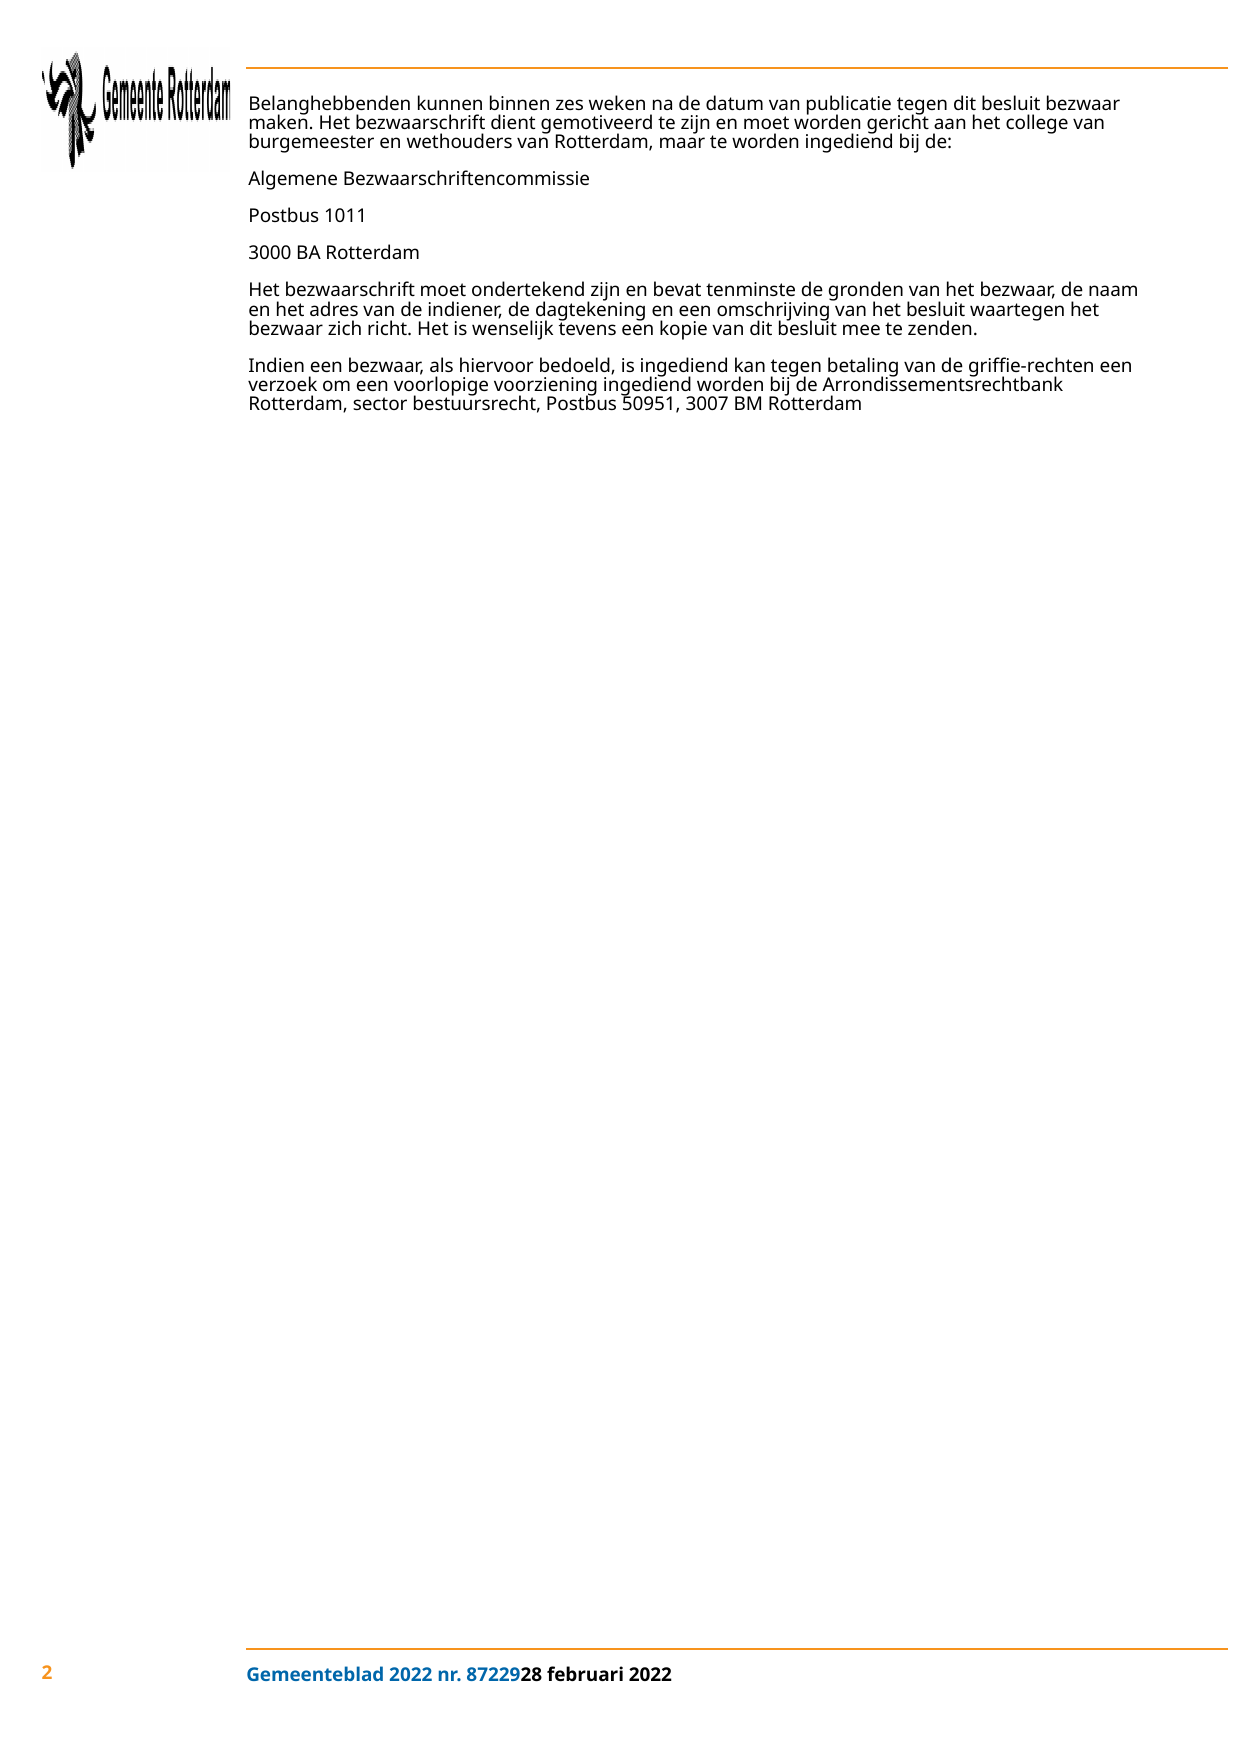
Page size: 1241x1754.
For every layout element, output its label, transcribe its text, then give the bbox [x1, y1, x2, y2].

text Algemene Bezwaarschriftencommissie [248, 170, 1152, 190]
text Het bezwaarschrift moet ondertekend zijn en bevat tenminste de gronden van het bezwaar, de naam en het adres van de indiener, de dagtekening en een omschrijving van het besluit waartegen het bezwaar zich richt. Het is wenselijk tevens een kopie van dit besluit mee te zenden. [248, 281, 1152, 339]
text 3000 BA Rotterdam [248, 244, 1152, 264]
text Postbus 1011 [248, 207, 1152, 227]
picture [41, 47, 231, 172]
text Belanghebbenden kunnen binnen zes weken na de datum van publicatie tegen dit besluit bezwaar maken. Het bezwaarschrift dient gemotiveerd te zijn en moet worden gericht aan het college van burgemeester en wethouders van Rotterdam, maar te worden ingediend bij de: [248, 95, 1152, 153]
text Indien een bezwaar, als hiervoor bedoeld, is ingediend kan tegen betaling van de griffie-rechten een verzoek om een voorlopige voorziening ingediend worden bij de Arrondissementsrechtbank Rotterdam, sector bestuursrecht, Postbus 50951, 3007 BM Rotterdam [248, 357, 1152, 415]
